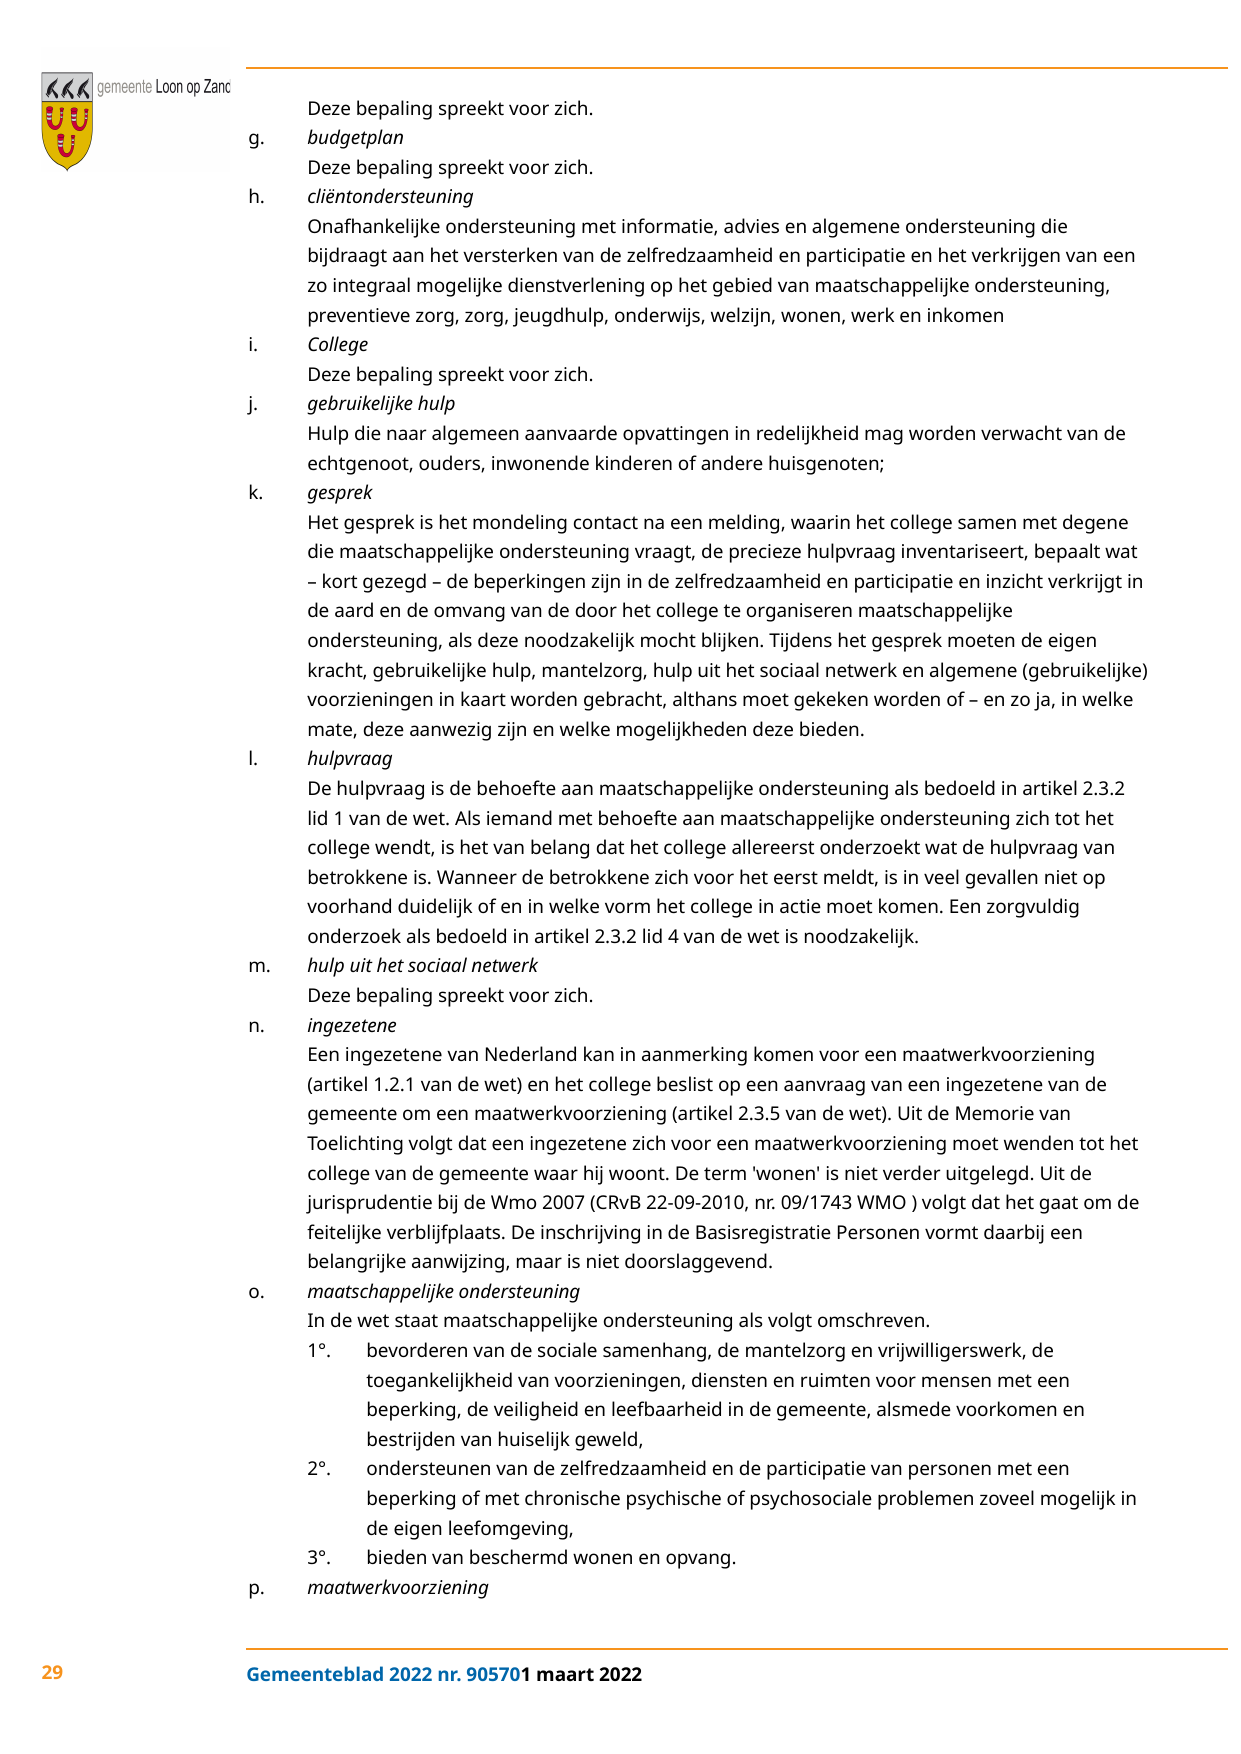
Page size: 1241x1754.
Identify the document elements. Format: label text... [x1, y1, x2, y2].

list In de wet staat maatschappelijke ondersteuning als volgt omschreven. [248, 1308, 1152, 1333]
list bieden van beschermd wonen en opvang. [307, 1544, 1152, 1570]
picture [41, 47, 231, 172]
list ingezetene [248, 1012, 1152, 1038]
list cliëntondersteuning [248, 183, 1152, 209]
list hulpvraag [248, 746, 1152, 771]
list bevorderen van de sociale samenhang, de mantelzorg en vrijwilligerswerk, de toegankelijkheid van voorzieningen, diensten en ruimten voor mensen met een beperking, de veiligheid en leefbaarheid in de gemeente, alsmede voorkomen en bestrijden van huiselijk geweld, [307, 1337, 1152, 1452]
list Een ingezetene van Nederland kan in aanmerking komen voor een maatwerkvoorziening (artikel 1.2.1 van de wet) en het college beslist op een aanvraag van een ingezetene van de gemeente om een maatwerkvoorziening (artikel 2.3.5 van de wet). Uit de Memorie van Toelichting volgt dat een ingezetene zich voor een maatwerkvoorziening moet wenden tot het college van de gemeente waar hij woont. De term 'wonen' is niet verder uitgelegd. Uit de jurisprudentie bij de Wmo 2007 (CRvB 22-09-2010, nr. 09/1743 WMO ) volgt dat het gaat om de feitelijke verblijfplaats. De inschrijving in de Basisregistratie Personen vormt daarbij een belangrijke aanwijzing, maar is niet doorslaggevend. [248, 1041, 1152, 1274]
list Deze bepaling spreekt voor zich. [248, 982, 1152, 1008]
list College [248, 331, 1152, 357]
list Hulp die naar algemeen aanvaarde opvattingen in redelijkheid mag worden verwacht van de echtgenoot, ouders, inwonende kinderen of andere huisgenoten; [248, 420, 1152, 476]
list gebruikelijke hulp [248, 391, 1152, 416]
list Onafhankelijke ondersteuning met informatie, advies en algemene ondersteuning die bijdraagt aan het versterken van de zelfredzaamheid en participatie en het verkrijgen van een zo integraal mogelijke dienstverlening op het gebied van maatschappelijke ondersteuning, preventieve zorg, zorg, jeugdhulp, onderwijs, welzijn, wonen, werk en inkomen [248, 213, 1152, 328]
list Deze bepaling spreekt voor zich. [248, 154, 1152, 180]
list budgetplan [248, 124, 1152, 150]
list Deze bepaling spreekt voor zich. [248, 95, 1152, 121]
list ondersteunen van de zelfredzaamheid en de participatie van personen met een beperking of met chronische psychische of psychosociale problemen zoveel mogelijk in de eigen leefomgeving, [307, 1456, 1152, 1541]
list hulp uit het sociaal netwerk [248, 953, 1152, 978]
list maatwerkvoorziening [248, 1574, 1152, 1600]
list Deze bepaling spreekt voor zich. [248, 361, 1152, 387]
list gesprek [248, 479, 1152, 505]
list Het gesprek is het mondeling contact na een melding, waarin het college samen met degene die maatschappelijke ondersteuning vraagt, de precieze hulpvraag inventariseert, bepaalt wat – kort gezegd – de beperkingen zijn in de zelfredzaamheid en participatie en inzicht verkrijgt in de aard en de omvang van de door het college te organiseren maatschappelijke ondersteuning, als deze noodzakelijk mocht blijken. Tijdens het gesprek moeten de eigen kracht, gebruikelijke hulp, mantelzorg, hulp uit het sociaal netwerk en algemene (gebruikelijke) voorzieningen in kaart worden gebracht, althans moet gekeken worden of – en zo ja, in welke mate, deze aanwezig zijn en welke mogelijkheden deze bieden. [248, 509, 1152, 742]
list maatschappelijke ondersteuning [248, 1278, 1152, 1304]
list De hulpvraag is de behoefte aan maatschappelijke ondersteuning als bedoeld in artikel 2.3.2 lid 1 van de wet. Als iemand met behoefte aan maatschappelijke ondersteuning zich tot het college wendt, is het van belang dat het college allereerst onderzoekt wat de hulpvraag van betrokkene is. Wanneer de betrokkene zich voor het eerst meldt, is in veel gevallen niet op voorhand duidelijk of en in welke vorm het college in actie moet komen. Een zorgvuldig onderzoek als bedoeld in artikel 2.3.2 lid 4 van de wet is noodzakelijk. [248, 775, 1152, 949]
